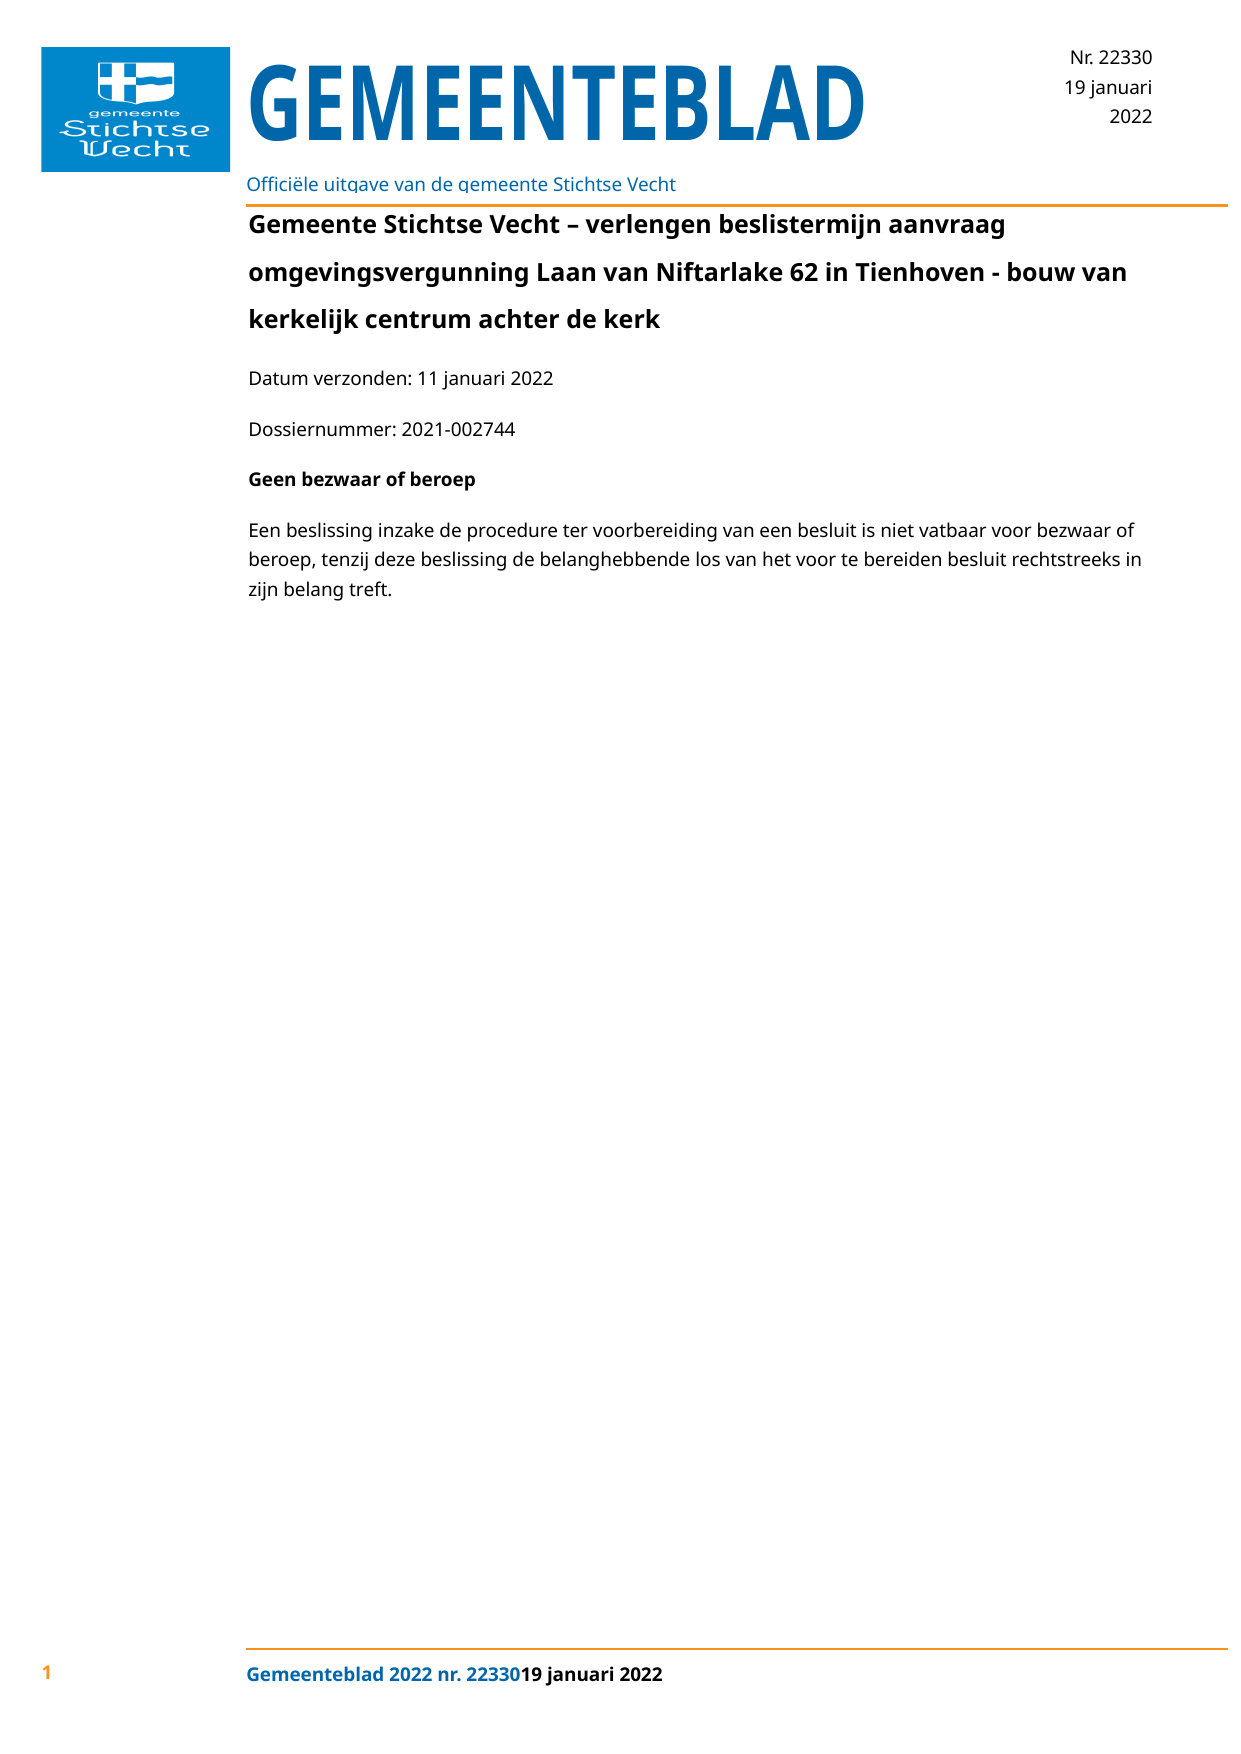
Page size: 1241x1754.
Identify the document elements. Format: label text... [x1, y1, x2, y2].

text Geen bezwaar of beroep [248, 466, 1152, 492]
text Datum verzonden: 11 januari 2022 [248, 366, 1152, 391]
text Gemeente Stichtse Vecht – verlengen beslistermijn aanvraag omgevingsvergunning Laan van Niftarlake 62 in Tienhoven - bouw van kerkelijk centrum achter de kerk [248, 207, 1152, 336]
text Dossiernummer: 2021-002744 [248, 416, 1152, 442]
text Een beslissing inzake de procedure ter voorbereiding van een besluit is niet vatbaar voor bezwaar of beroep, tenzij deze beslissing de belanghebbende los van het voor te bereiden besluit rechtstreeks in zijn belang treft. [248, 517, 1152, 602]
picture [99, 63, 135, 101]
picture [137, 63, 174, 103]
